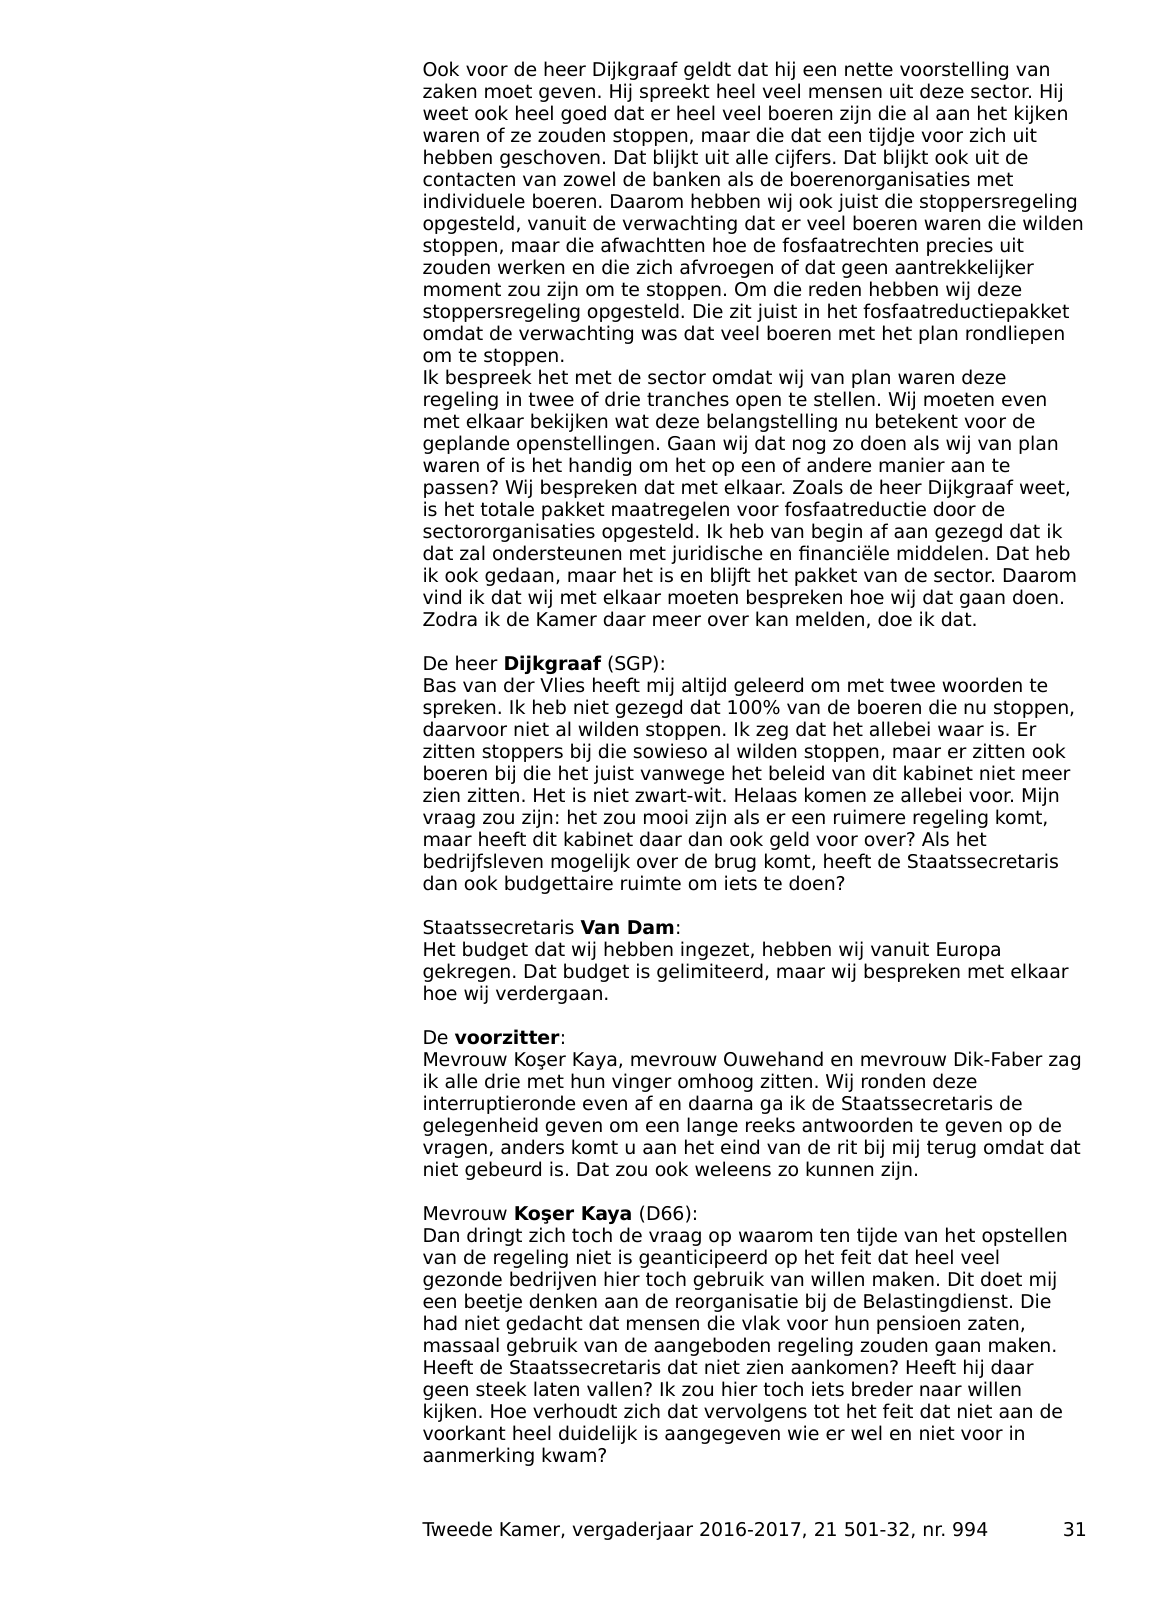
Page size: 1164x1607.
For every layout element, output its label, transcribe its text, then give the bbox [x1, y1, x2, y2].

text Dan dringt zich toch de vraag op waarom ten tijde van het opstellen van de regeling niet is geanticipeerd op het feit dat heel veel gezonde bedrijven hier toch gebruik van willen maken. Dit doet mij een beetje denken aan de reorganisatie bij de Belastingdienst. Die had niet gedacht dat mensen die vlak voor hun pensioen zaten, massaal gebruik van de aangeboden regeling zouden gaan maken. Heeft de Staatssecretaris dat niet zien aankomen? Heeft hij daar geen steek laten vallen? Ik zou hier toch iets breder naar willen kijken. Hoe verhoudt zich dat vervolgens tot het feit dat niet aan de voorkant heel duidelijk is aangegeven wie er wel en niet voor in aanmerking kwam? [422, 1225, 1087, 1467]
text Bas van der Vlies heeft mij altijd geleerd om met twee woorden te spreken. Ik heb niet gezegd dat 100% van de boeren die nu stoppen, daarvoor niet al wilden stoppen. Ik zeg dat het allebei waar is. Er zitten stoppers bij die sowieso al wilden stoppen, maar er zitten ook boeren bij die het juist vanwege het beleid van dit kabinet niet meer zien zitten. Het is niet zwart-wit. Helaas komen ze allebei voor. Mijn vraag zou zijn: het zou mooi zijn als er een ruimere regeling komt, maar heeft dit kabinet daar dan ook geld voor over? Als het bedrijfsleven mogelijk over de brug komt, heeft de Staatssecretaris dan ook budgettaire ruimte om iets te doen? [422, 675, 1087, 894]
text Ook voor de heer Dijkgraaf geldt dat hij een nette voorstelling van zaken moet geven. Hij spreekt heel veel mensen uit deze sector. Hij weet ook heel goed dat er heel veel boeren zijn die al aan het kijken waren of ze zouden stoppen, maar die dat een tijdje voor zich uit hebben geschoven. Dat blijkt uit alle cijfers. Dat blijkt ook uit de contacten van zowel de banken als de boerenorganisaties met individuele boeren. Daarom hebben wij ook juist die stoppersregeling opgesteld, vanuit de verwachting dat er veel boeren waren die wilden stoppen, maar die afwachtten hoe de fosfaatrechten precies uit zouden werken en die zich afvroegen of dat geen aantrekkelijker moment zou zijn om te stoppen. Om die reden hebben wij deze stoppersregeling opgesteld. Die zit juist in het fosfaatreductiepakket omdat de verwachting was dat veel boeren met het plan rondliepen om te stoppen. [422, 59, 1087, 367]
text Ik bespreek het met de sector omdat wij van plan waren deze regeling in twee of drie tranches open te stellen. Wij moeten even met elkaar bekijken wat deze belangstelling nu betekent voor de geplande openstellingen. Gaan wij dat nog zo doen als wij van plan waren of is het handig om het op een of andere manier aan te passen? Wij bespreken dat met elkaar. Zoals de heer Dijkgraaf weet, is het totale pakket maatregelen voor fosfaatreductie door de sectororganisaties opgesteld. Ik heb van begin af aan gezegd dat ik dat zal ondersteunen met juridische en financiële middelen. Dat heb ik ook gedaan, maar het is en blijft het pakket van de sector. Daarom vind ik dat wij met elkaar moeten bespreken hoe wij dat gaan doen. Zodra ik de Kamer daar meer over kan melden, doe ik dat. [422, 367, 1087, 631]
text Staatssecretaris Van Dam: [422, 917, 1087, 939]
text Mevrouw Koşer Kaya, mevrouw Ouwehand en mevrouw Dik-Faber zag ik alle drie met hun vinger omhoog zitten. Wij ronden deze interruptieronde even af en daarna ga ik de Staatssecretaris de gelegenheid geven om een lange reeks antwoorden te geven op de vragen, anders komt u aan het eind van de rit bij mij terug omdat dat niet gebeurd is. Dat zou ook weleens zo kunnen zijn. [422, 1049, 1087, 1181]
text De voorzitter: [422, 1027, 1087, 1049]
text Mevrouw Koşer Kaya (D66): [422, 1203, 1087, 1225]
text De heer Dijkgraaf (SGP): [422, 653, 1087, 675]
text Het budget dat wij hebben ingezet, hebben wij vanuit Europa gekregen. Dat budget is gelimiteerd, maar wij bespreken met elkaar hoe wij verdergaan. [422, 939, 1087, 1004]
